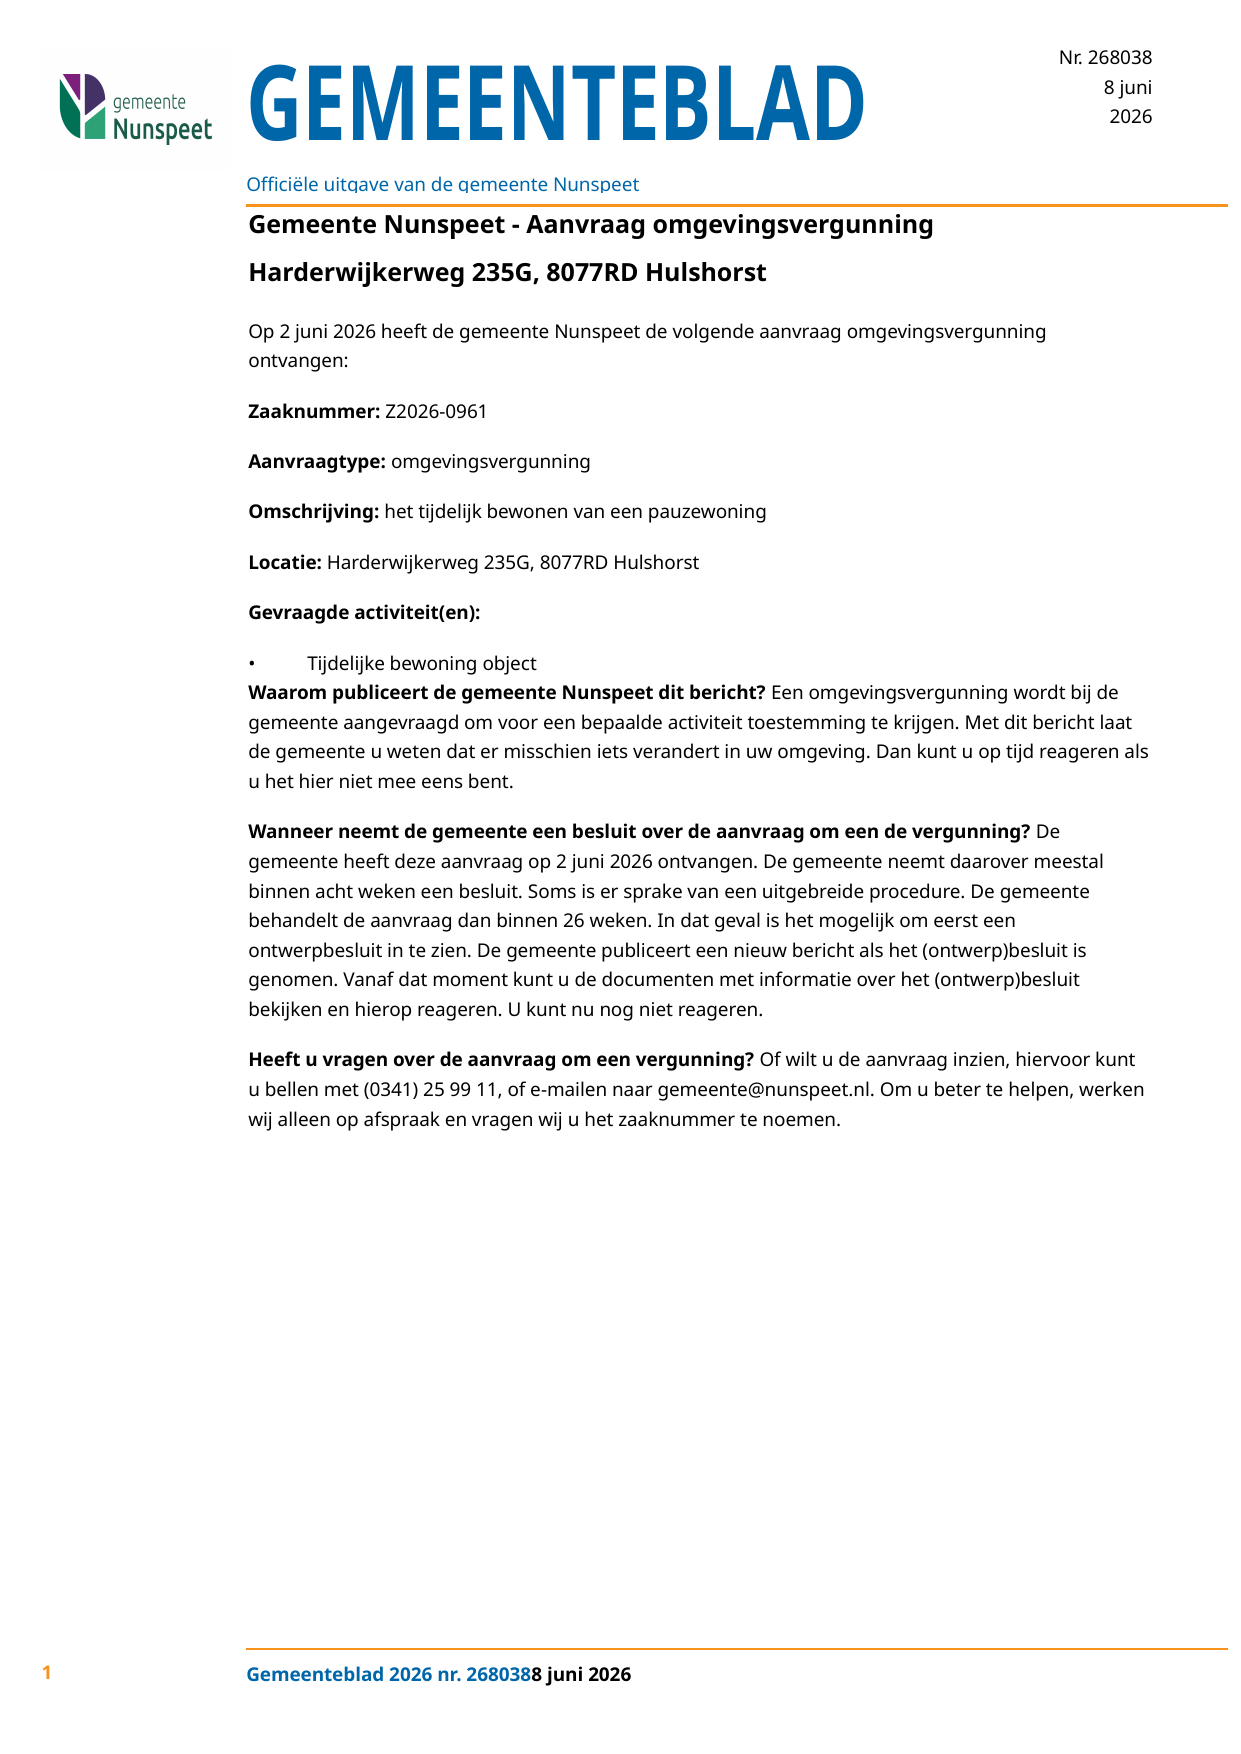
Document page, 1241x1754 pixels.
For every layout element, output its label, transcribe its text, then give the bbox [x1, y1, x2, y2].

text Omschrijving: het tijdelijk bewonen van een pauzewoning [248, 499, 1152, 524]
text Gemeente Nunspeet - Aanvraag omgevingsvergunning Harderwijkerweg 235G, 8077RD Hulshorst [248, 207, 1152, 288]
text Locatie: Harderwijkerweg 235G, 8077RD Hulshorst [248, 549, 1152, 575]
text Op 2 juni 2026 heeft de gemeente Nunspeet de volgende aanvraag omgevingsvergunning ontvangen: [248, 318, 1152, 373]
picture [41, 47, 231, 172]
text Gevraagde activiteit(en): [248, 599, 1152, 625]
text Zaaknummer: Z2026-0961 [248, 398, 1152, 424]
text Waarom publiceert de gemeente Nunspeet dit bericht? Een omgevingsvergunning wordt bij de gemeente aangevraagd om voor een bepaalde activiteit toestemming te krijgen. Met dit bericht laat de gemeente u weten dat er misschien iets verandert in uw omgeving. Dan kunt u op tijd reageren als u het hier niet mee eens bent. [248, 679, 1152, 794]
text Wanneer neemt de gemeente een besluit over de aanvraag om een de vergunning? De gemeente heeft deze aanvraag op 2 juni 2026 ontvangen. De gemeente neemt daarover meestal binnen acht weken een besluit. Soms is er sprake van een uitgebreide procedure. De gemeente behandelt de aanvraag dan binnen 26 weken. In dat geval is het mogelijk om eerst een ontwerpbesluit in te zien. De gemeente publiceert een nieuw bericht als het (ontwerp)besluit is genomen. Vanaf dat moment kunt u de documenten met informatie over het (ontwerp)besluit bekijken en hierop reageren. U kunt nu nog niet reageren. [248, 819, 1152, 1022]
text Heeft u vragen over de aanvraag om een vergunning? Of wilt u de aanvraag inzien, hiervoor kunt u bellen met (0341) 25 99 11, of e-mailen naar gemeente@nunspeet.nl. Om u beter te helpen, werken wij alleen op afspraak en vragen wij u het zaaknummer te noemen. [248, 1047, 1152, 1132]
text Aanvraagtype: omgevingsvergunning [248, 448, 1152, 474]
list Tijdelijke bewoning object [248, 650, 1152, 676]
